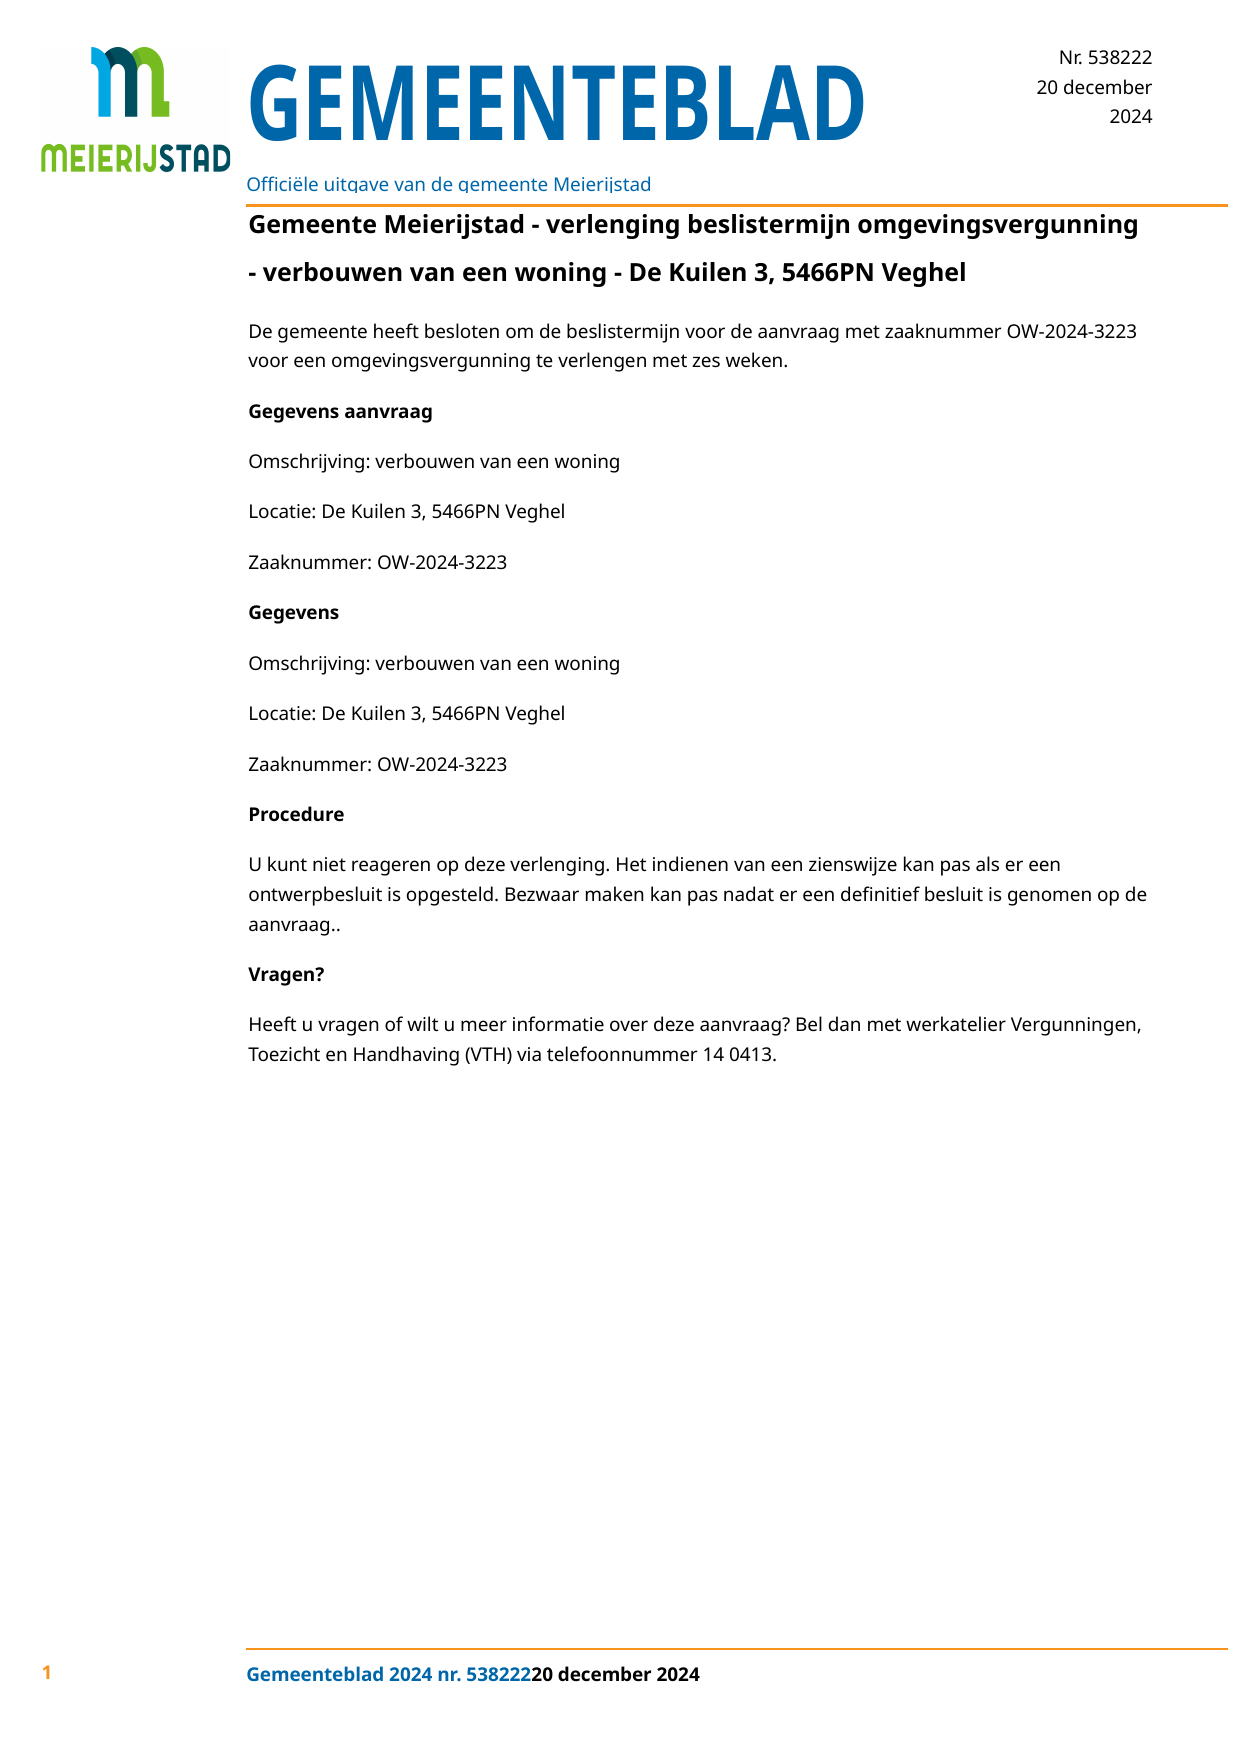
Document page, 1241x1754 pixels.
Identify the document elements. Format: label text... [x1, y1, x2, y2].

text Omschrijving: verbouwen van een woning [248, 650, 1152, 676]
text Heeft u vragen of wilt u meer informatie over deze aanvraag? Bel dan met werkatelier Vergunningen, Toezicht en Handhaving (VTH) via telefoonnummer 14 0413. [248, 1012, 1152, 1067]
text Zaaknummer: OW-2024-3223 [248, 751, 1152, 777]
text U kunt niet reageren op deze verlenging. Het indienen van een zienswijze kan pas als er een ontwerpbesluit is opgesteld. Bezwaar maken kan pas nadat er een definitief besluit is genomen op de aanvraag.. [248, 852, 1152, 937]
text Locatie: De Kuilen 3, 5466PN Veghel [248, 700, 1152, 726]
text Procedure [248, 801, 1152, 827]
text Vragen? [248, 961, 1152, 987]
text Gegevens [248, 599, 1152, 625]
text Gegevens aanvraag [248, 398, 1152, 424]
text Omschrijving: verbouwen van een woning [248, 448, 1152, 474]
text Zaaknummer: OW-2024-3223 [248, 549, 1152, 575]
picture [41, 47, 231, 172]
text Gemeente Meierijstad - verlenging beslistermijn omgevingsvergunning - verbouwen van een woning - De Kuilen 3, 5466PN Veghel [248, 207, 1152, 288]
text De gemeente heeft besloten om de beslistermijn voor de aanvraag met zaaknummer OW-2024-3223 voor een omgevingsvergunning te verlengen met zes weken. [248, 318, 1152, 373]
text Locatie: De Kuilen 3, 5466PN Veghel [248, 499, 1152, 524]
